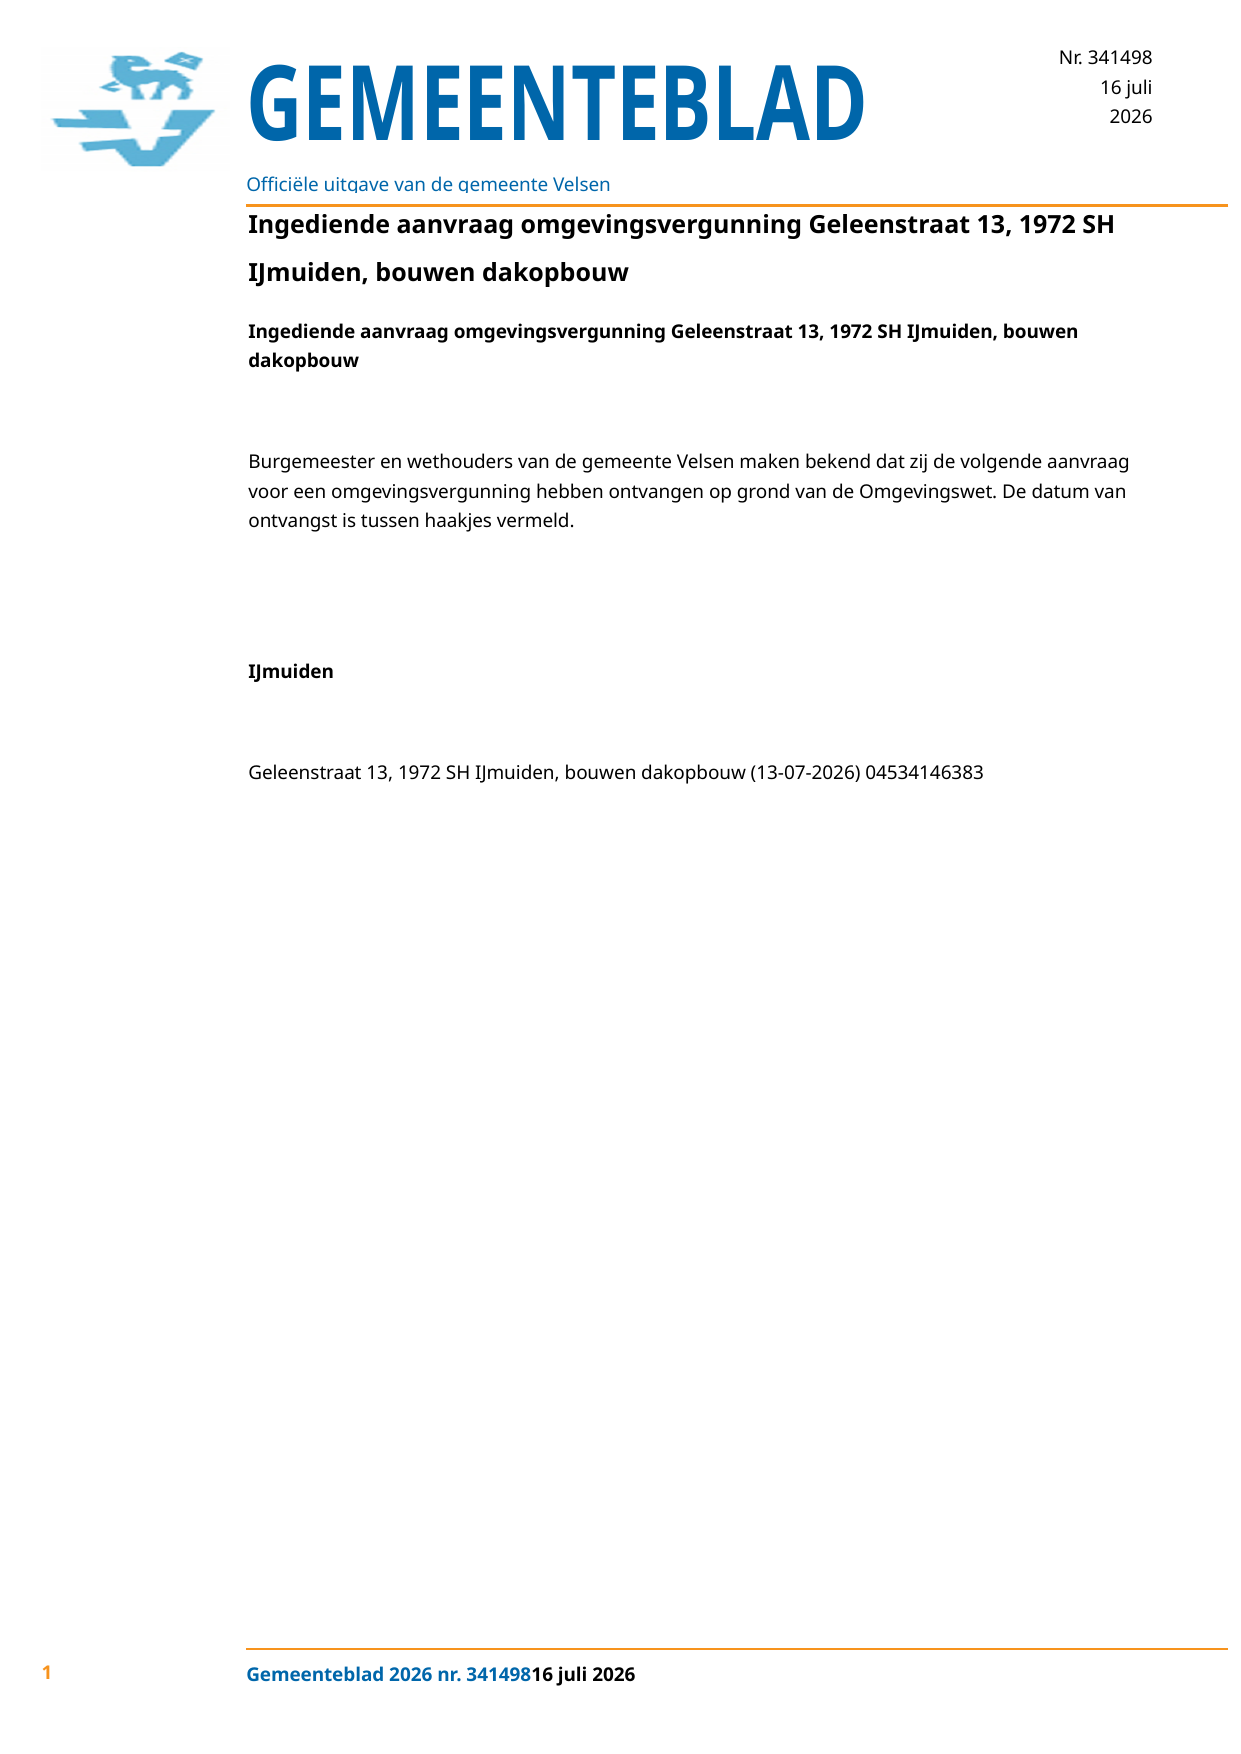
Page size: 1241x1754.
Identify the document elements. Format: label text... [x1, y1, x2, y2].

text Burgemeester en wethouders van de gemeente Velsen maken bekend dat zij de volgende aanvraag voor een omgevingsvergunning hebben ontvangen op grond van de Omgevingswet. De datum van ontvangst is tussen haakjes vermeld. [248, 448, 1152, 533]
text IJmuiden [248, 659, 1152, 684]
text Geleenstraat 13, 1972 SH IJmuiden, bouwen dakopbouw (13-07-2026) 04534146383 [248, 759, 1152, 785]
text Ingediende aanvraag omgevingsvergunning Geleenstraat 13, 1972 SH IJmuiden, bouwen dakopbouw [248, 207, 1152, 288]
text Ingediende aanvraag omgevingsvergunning Geleenstraat 13, 1972 SH IJmuiden, bouwen dakopbouw [248, 318, 1152, 373]
picture [41, 47, 231, 172]
